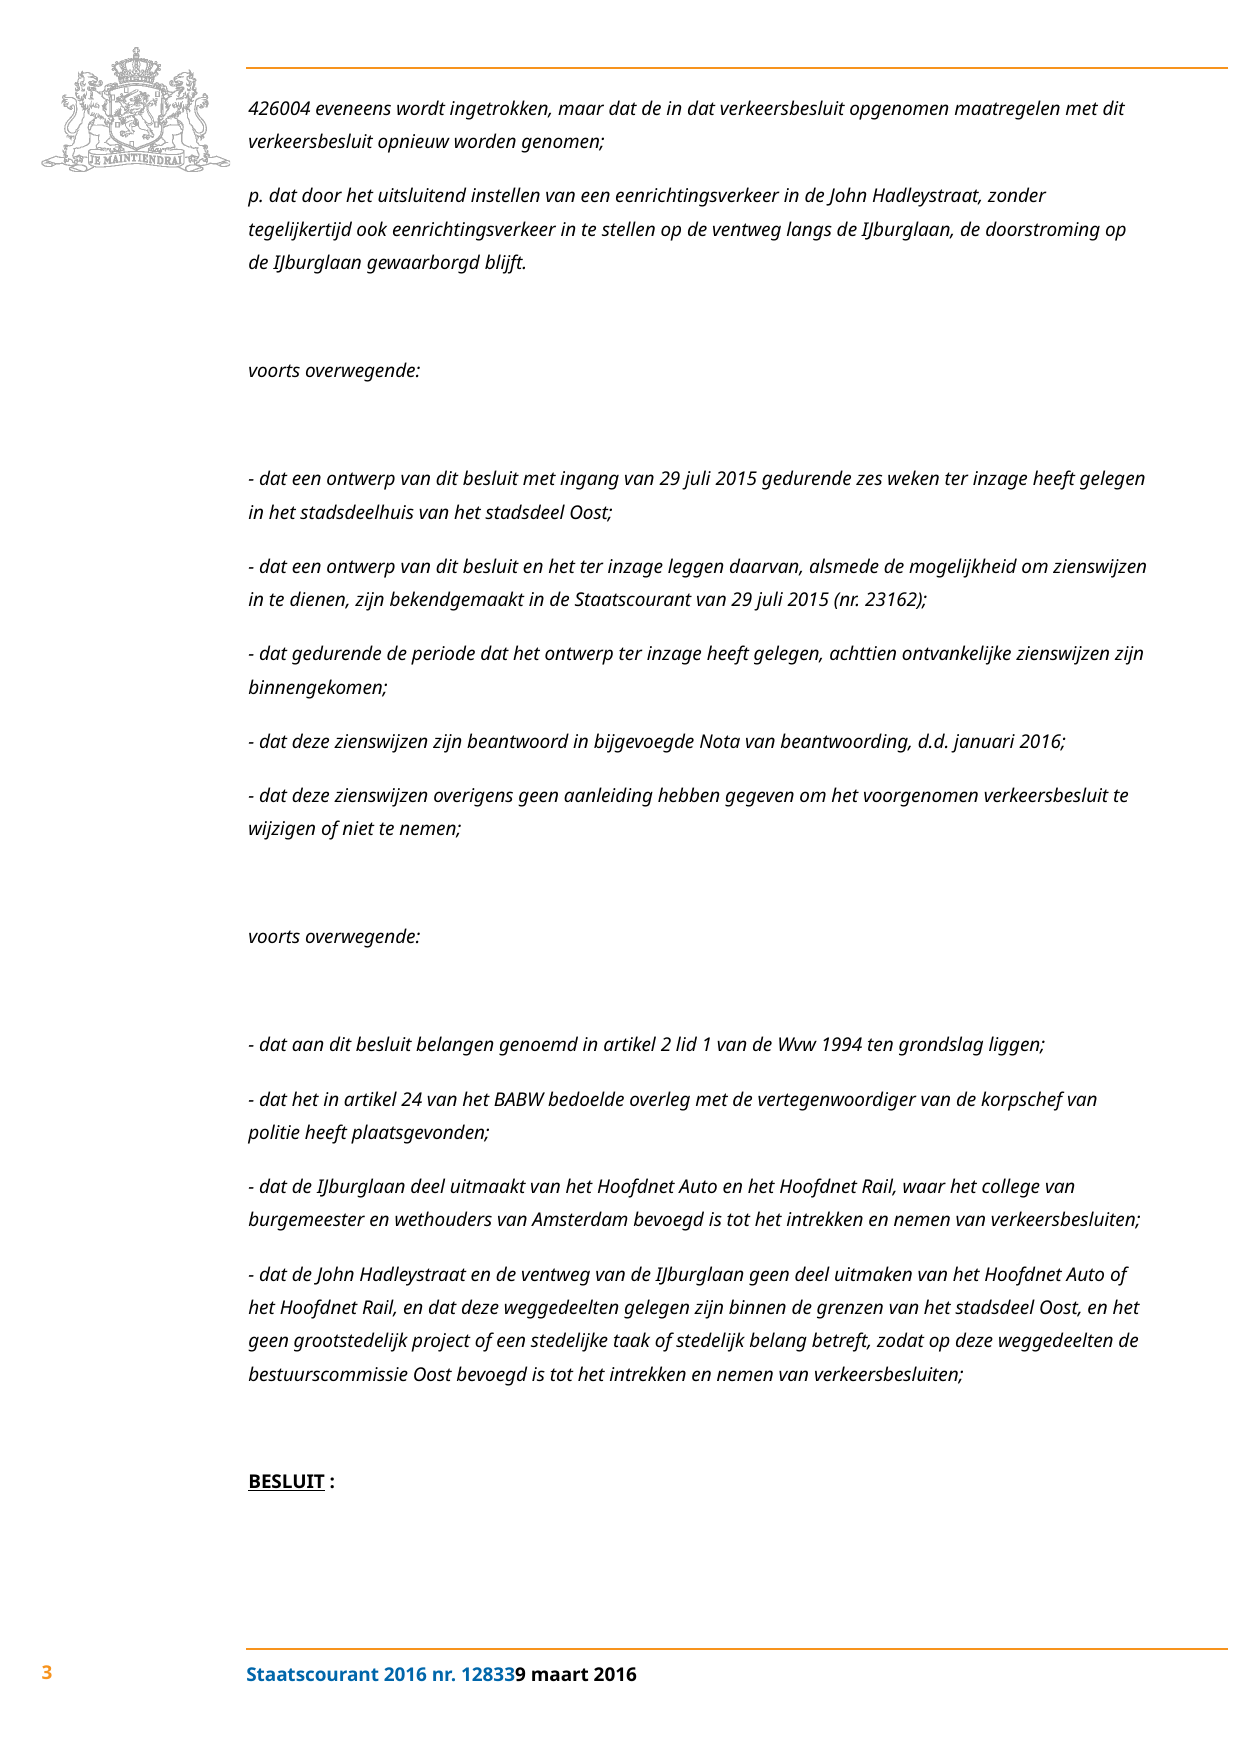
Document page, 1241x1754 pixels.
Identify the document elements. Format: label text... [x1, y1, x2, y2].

text - dat het in artikel 24 van het BABW bedoelde overleg met de vertegenwoordiger van de korpschef van politie heeft plaats­gevonden; [248, 1086, 1152, 1145]
text BESLUIT : [248, 1468, 1152, 1494]
text - dat een ontwerp van dit besluit en het ter inzage leggen daarvan, alsmede de mogelijkheid om zienswijzen in te dienen, zijn bekendgemaakt in de Staatscourant van 29 juli 2015 (nr. 23162); [248, 553, 1152, 612]
text 426004 eveneens wordt ingetrokken, maar dat de in dat verkeersbesluit opgenomen maatregelen met dit verkeersbesluit opnieuw worden genomen; [248, 95, 1152, 154]
text - dat deze zienswijzen overigens geen aanleiding hebben gegeven om het voorgenomen verkeersbesluit te wijzigen of niet te nemen; [248, 782, 1152, 841]
text p. dat door het uitsluitend instellen van een eenrichtingsverkeer in de John Hadleystraat, zonder tegelijkertijd ook eenrichtingsverkeer in te stellen op de ventweg langs de IJburglaan, de doorstroming op de IJburglaan gewaarborgd blijft. [248, 182, 1152, 275]
text - dat gedurende de periode dat het ontwerp ter inzage heeft gelegen, achttien ontvankelijke zienswijzen zijn binnengekomen; [248, 640, 1152, 699]
text voorts overwegende: [248, 357, 1152, 383]
text - dat een ontwerp van dit besluit met ingang van 29 juli 2015 gedurende zes weken ter inzage heeft gelegen in het stadsdeelhuis van het stadsdeel Oost; [248, 465, 1152, 524]
text - dat de IJburglaan deel uitmaakt van het Hoofdnet Auto en het Hoofdnet Rail, waar het college van burgemeester en wethouders van Amsterdam bevoegd is tot het intrekken en nemen van verkeersbesluiten; [248, 1173, 1152, 1232]
text - dat deze zienswijzen zijn beantwoord in bijgevoegde Nota van beantwoording, d.d. januari 2016; [248, 728, 1152, 754]
text - dat de John Hadleystraat en de ventweg van de IJburglaan geen deel uitmaken van het Hoofdnet Auto of het Hoofdnet Rail, en dat deze weggedeelten gelegen zijn binnen de grenzen van het stadsdeel Oost, en het geen grootstedelijk project of een stedelijke taak of stedelijk belang betreft, zodat op deze weggedeelten de bestuurscommissie Oost bevoegd is tot het intrekken en nemen van verkeersbesluiten; [248, 1261, 1152, 1387]
picture [41, 47, 231, 172]
text - dat aan dit besluit belangen genoemd in artikel 2 lid 1 van de Wvw 1994 ten grondslag liggen; [248, 1032, 1152, 1057]
text voorts overwegende: [248, 923, 1152, 949]
